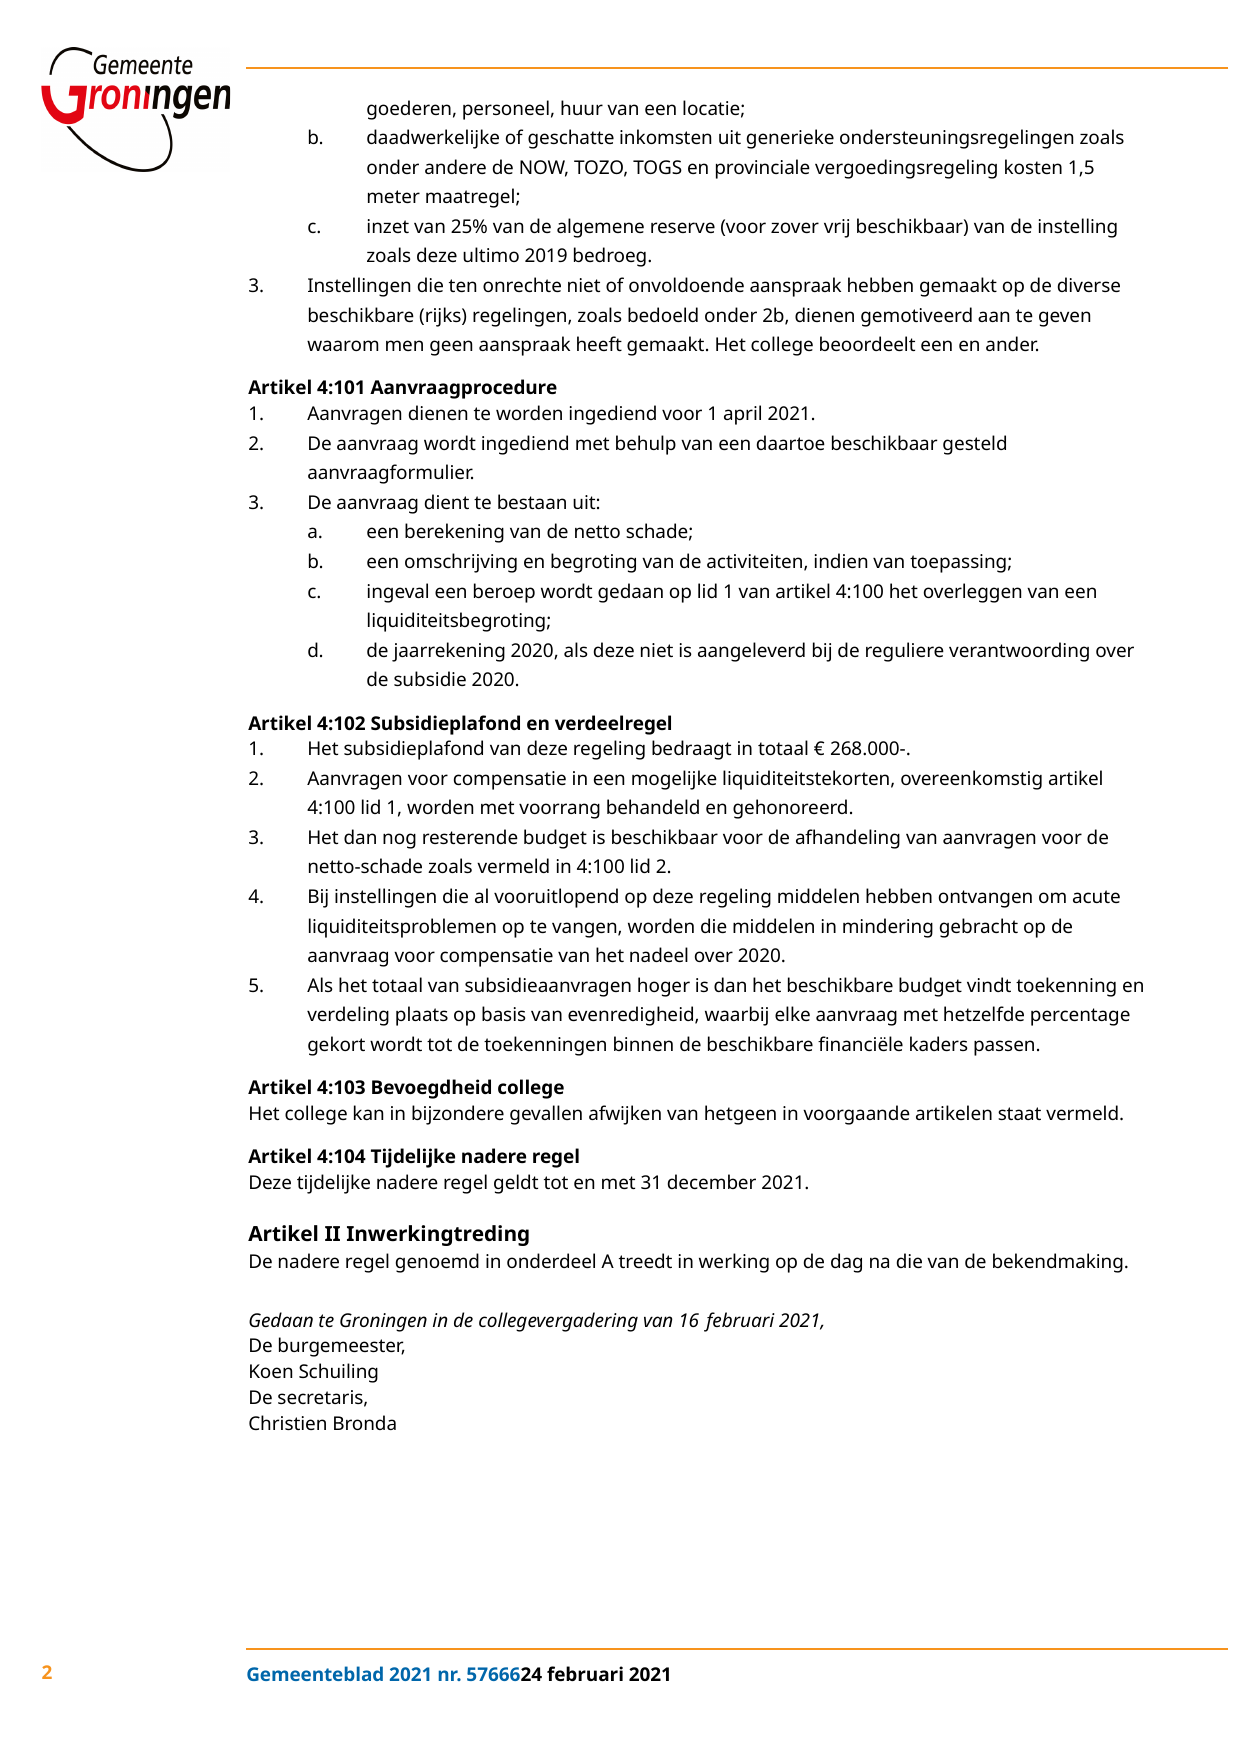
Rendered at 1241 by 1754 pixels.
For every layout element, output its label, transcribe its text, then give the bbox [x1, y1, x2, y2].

list Aanvragen voor compensatie in een mogelijke liquiditeitstekorten, overeenkomstig artikel 4:100 lid 1, worden met voorrang behandeld en gehonoreerd. [248, 765, 1152, 820]
text De secretaris, [248, 1384, 1152, 1410]
text Artikel 4:104 Tijdelijke nadere regel [248, 1143, 1152, 1169]
list De aanvraag dient te bestaan uit: [248, 489, 1152, 515]
list inzet van 25% van de algemene reserve (voor zover vrij beschikbaar) van de instelling zoals deze ultimo 2019 bedroeg. [307, 213, 1152, 268]
text Artikel II Inwerkingtreding [248, 1219, 1152, 1248]
text Gedaan te Groningen in de collegevergadering van 16 februari 2021, [248, 1307, 1152, 1333]
list De aanvraag wordt ingediend met behulp van een daartoe beschikbaar gesteld aanvraagformulier. [248, 430, 1152, 485]
text Artikel 4:101 Aanvraagprocedure [248, 374, 1152, 400]
text Koen Schuiling [248, 1358, 1152, 1384]
list Bij instellingen die al vooruitlopend op deze regeling middelen hebben ontvangen om acute liquiditeitsproblemen op te vangen, worden die middelen in mindering gebracht op de aanvraag voor compensatie van het nadeel over 2020. [248, 883, 1152, 968]
text De nadere regel genoemd in onderdeel A treedt in werking op de dag na die van de bekendmaking. [248, 1248, 1152, 1273]
list Het subsidieplafond van deze regeling bedraagt in totaal € 268.000-. [248, 735, 1152, 761]
list Instellingen die ten onrechte niet of onvoldoende aanspraak hebben gemaakt op de diverse beschikbare (rijks) regelingen, zoals bedoeld onder 2b, dienen gemotiveerd aan te geven waarom men geen aanspraak heeft gemaakt. Het college beoordeelt een en ander. [248, 272, 1152, 357]
list de jaarrekening 2020, als deze niet is aangeleverd bij de reguliere verantwoording over de subsidie 2020. [307, 637, 1152, 692]
list Het dan nog resterende budget is beschikbaar voor de afhandeling van aanvragen voor de netto-schade zoals vermeld in 4:100 lid 2. [248, 824, 1152, 879]
list daadwerkelijke of geschatte inkomsten uit generieke ondersteuningsregelingen zoals onder andere de NOW, TOZO, TOGS en provinciale vergoedingsregeling kosten 1,5 meter maatregel; [307, 124, 1152, 209]
list goederen, personeel, huur van een locatie; [307, 95, 1152, 121]
list een omschrijving en begroting van de activiteiten, indien van toepassing; [307, 548, 1152, 574]
picture [41, 47, 231, 172]
text Christien Bronda [248, 1410, 1152, 1436]
list Aanvragen dienen te worden ingediend voor 1 april 2021. [248, 400, 1152, 426]
text Deze tijdelijke nadere regel geldt tot en met 31 december 2021. [248, 1169, 1152, 1195]
list Als het totaal van subsidieaanvragen hoger is dan het beschikbare budget vindt toekenning en verdeling plaats op basis van evenredigheid, waarbij elke aanvraag met hetzelfde percentage gekort wordt tot de toekenningen binnen de beschikbare financiële kaders passen. [248, 972, 1152, 1057]
text Het college kan in bijzondere gevallen afwijken van hetgeen in voorgaande artikelen staat vermeld. [248, 1100, 1152, 1126]
text De burgemeester, [248, 1333, 1152, 1358]
text Artikel 4:102 Subsidieplafond en verdeelregel [248, 710, 1152, 735]
list ingeval een beroep wordt gedaan op lid 1 van artikel 4:100 het overleggen van een liquiditeitsbegroting; [307, 578, 1152, 633]
list een berekening van de netto schade; [307, 519, 1152, 544]
text Artikel 4:103 Bevoegdheid college [248, 1074, 1152, 1100]
